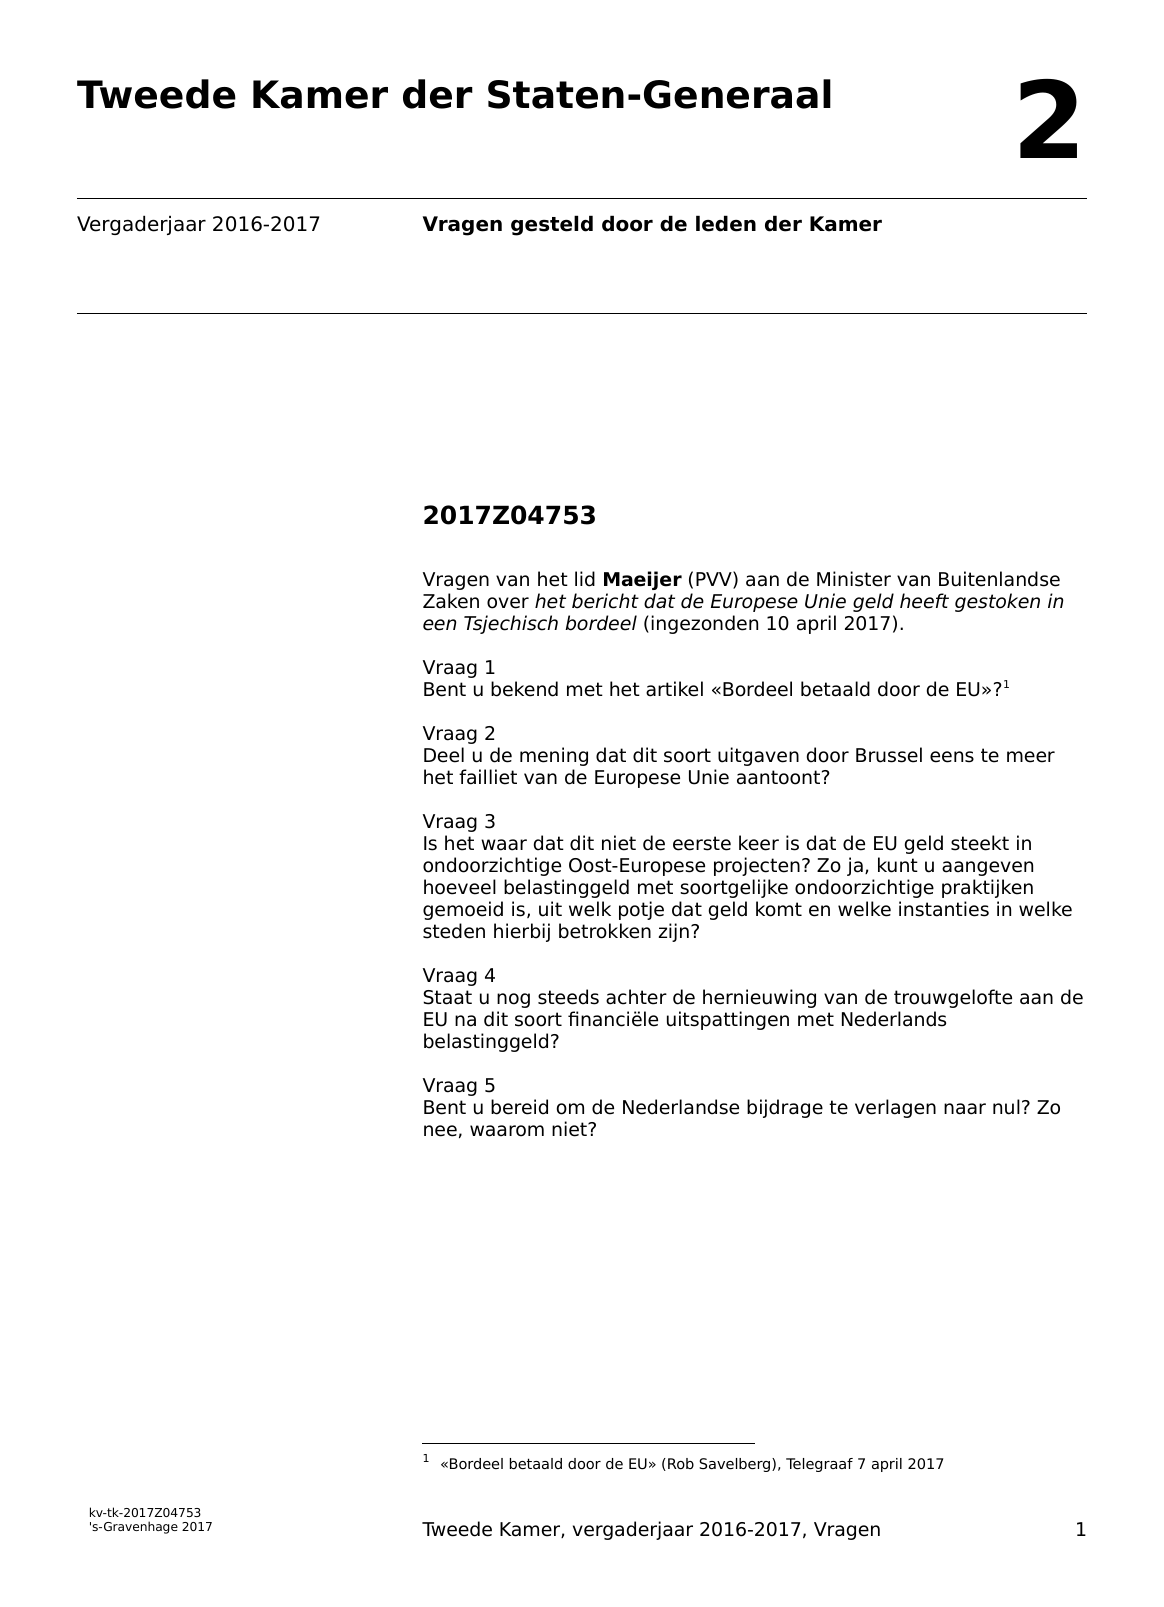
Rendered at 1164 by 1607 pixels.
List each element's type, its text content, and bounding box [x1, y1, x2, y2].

text Vraag 4 [422, 965, 1087, 987]
table_cell Vragen gesteld door de leden der Kamer [422, 199, 1087, 313]
text Vraag 2 [422, 723, 1087, 745]
text Bent u bereid om de Nederlandse bijdrage te verlagen naar nul? Zo nee, waarom niet? [422, 1097, 1087, 1141]
text «Bordeel betaald door de EU» (Rob Savelberg), Telegraaf 7 april 2017 [422, 1452, 1087, 1474]
text Is het waar dat dit niet de eerste keer is dat de EU geld steekt in ondoorzichtige Oost-Europese projecten? Zo ja, kunt u aangeven hoeveel belastinggeld met soortgelijke ondoorzichtige praktijken gemoeid is, uit welk potje dat geld komt en welke instanties in welke steden hierbij betrokken zijn? [422, 833, 1087, 943]
text Bent u bekend met het artikel «Bordeel betaald door de EU»? [422, 679, 1087, 701]
text Vraag 3 [422, 811, 1087, 833]
text Staat u nog steeds achter de hernieuwing van de trouwgelofte aan de EU na dit soort financiële uitspattingen met Nederlands belastinggeld? [422, 987, 1087, 1053]
text Vraag 5 [422, 1075, 1087, 1097]
table_header 2 [886, 59, 1087, 198]
text 's-Gravenhage 2017 [88, 1520, 323, 1534]
text Vragen van het lid Maeijer (PVV) aan de Minister van Buitenlandse Zaken over het bericht dat de Europese Unie geld heeft gestoken in een Tsjechisch bordeel (ingezonden 10 april 2017). [422, 569, 1087, 635]
text 2017Z04753 [422, 501, 1087, 531]
text kv-tk-2017Z04753 [88, 1506, 323, 1520]
text Vraag 1 [422, 657, 1087, 679]
text Deel u de mening dat dit soort uitgaven door Brussel eens te meer het failliet van de Europese Unie aantoont? [422, 745, 1087, 789]
table_header Tweede Kamer der Staten-Generaal [77, 59, 886, 198]
table_cell Vergaderjaar 2016-2017 [77, 199, 422, 313]
